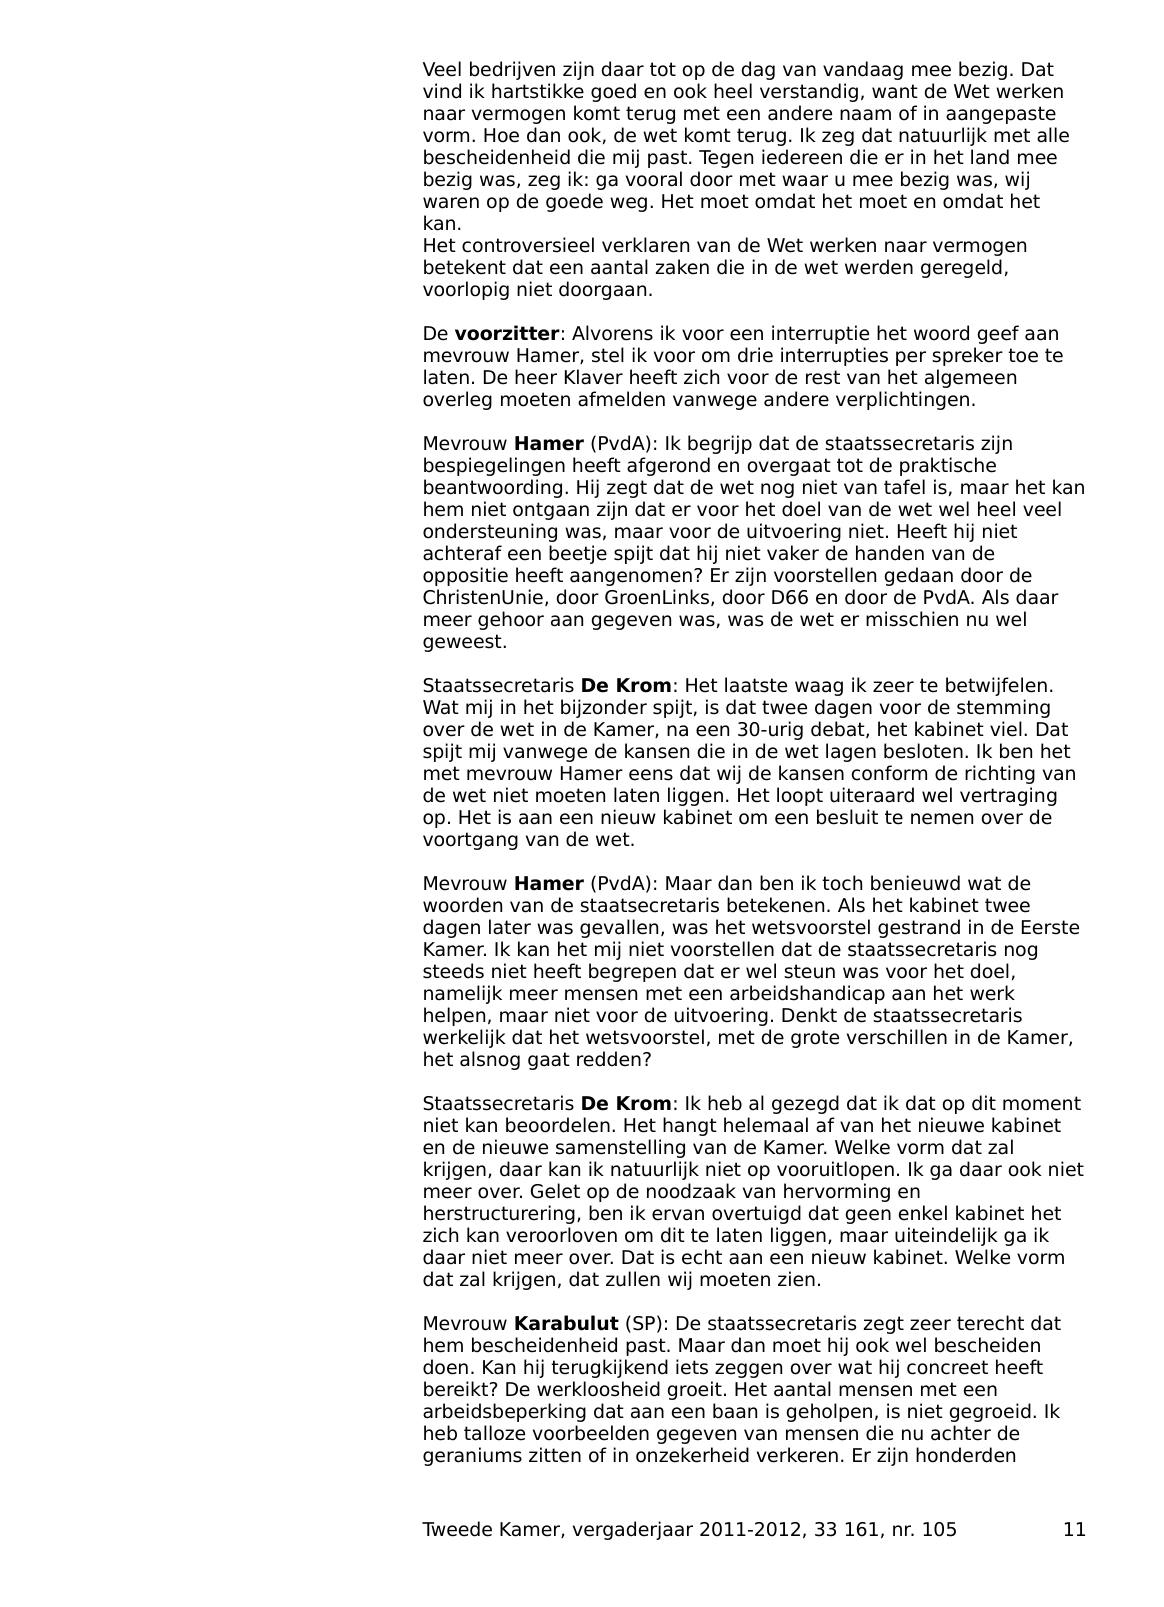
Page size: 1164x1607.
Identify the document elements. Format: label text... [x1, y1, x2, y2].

text Het controversieel verklaren van de Wet werken naar vermogen betekent dat een aantal zaken die in de wet werden geregeld, voorlopig niet doorgaan. [422, 235, 1087, 301]
text Mevrouw Hamer (PvdA): Maar dan ben ik toch benieuwd wat de woorden van de staatsecretaris betekenen. Als het kabinet twee dagen later was gevallen, was het wetsvoorstel gestrand in de Eerste Kamer. Ik kan het mij niet voorstellen dat de staatssecretaris nog steeds niet heeft begrepen dat er wel steun was voor het doel, namelijk meer mensen met een arbeidshandicap aan het werk helpen, maar niet voor de uitvoering. Denkt de staatssecretaris werkelijk dat het wetsvoorstel, met de grote verschillen in de Kamer, het alsnog gaat redden? [422, 873, 1087, 1071]
text Staatssecretaris De Krom: Ik heb al gezegd dat ik dat op dit moment niet kan beoordelen. Het hangt helemaal af van het nieuwe kabinet en de nieuwe samenstelling van de Kamer. Welke vorm dat zal krijgen, daar kan ik natuurlijk niet op vooruitlopen. Ik ga daar ook niet meer over. Gelet op de noodzaak van hervorming en herstructurering, ben ik ervan overtuigd dat geen enkel kabinet het zich kan veroorloven om dit te laten liggen, maar uiteindelijk ga ik daar niet meer over. Dat is echt aan een nieuw kabinet. Welke vorm dat zal krijgen, dat zullen wij moeten zien. [422, 1093, 1087, 1291]
text Veel bedrijven zijn daar tot op de dag van vandaag mee bezig. Dat vind ik hartstikke goed en ook heel verstandig, want de Wet werken naar vermogen komt terug met een andere naam of in aangepaste vorm. Hoe dan ook, de wet komt terug. Ik zeg dat natuurlijk met alle bescheidenheid die mij past. Tegen iedereen die er in het land mee bezig was, zeg ik: ga vooral door met waar u mee bezig was, wij waren op de goede weg. Het moet omdat het moet en omdat het kan. [422, 59, 1087, 235]
text De voorzitter: Alvorens ik voor een interruptie het woord geef aan mevrouw Hamer, stel ik voor om drie interrupties per spreker toe te laten. De heer Klaver heeft zich voor de rest van het algemeen overleg moeten afmelden vanwege andere verplichtingen. [422, 323, 1087, 411]
text Mevrouw Hamer (PvdA): Ik begrijp dat de staatssecretaris zijn bespiegelingen heeft afgerond en overgaat tot de praktische beantwoording. Hij zegt dat de wet nog niet van tafel is, maar het kan hem niet ontgaan zijn dat er voor het doel van de wet wel heel veel ondersteuning was, maar voor de uitvoering niet. Heeft hij niet achteraf een beetje spijt dat hij niet vaker de handen van de oppositie heeft aangenomen? Er zijn voorstellen gedaan door de ChristenUnie, door GroenLinks, door D66 en door de PvdA. Als daar meer gehoor aan gegeven was, was de wet er misschien nu wel geweest. [422, 433, 1087, 653]
text Staatssecretaris De Krom: Het laatste waag ik zeer te betwijfelen. Wat mij in het bijzonder spijt, is dat twee dagen voor de stemming over de wet in de Kamer, na een 30-urig debat, het kabinet viel. Dat spijt mij vanwege de kansen die in de wet lagen besloten. Ik ben het met mevrouw Hamer eens dat wij de kansen conform de richting van de wet niet moeten laten liggen. Het loopt uiteraard wel vertraging op. Het is aan een nieuw kabinet om een besluit te nemen over de voortgang van de wet. [422, 675, 1087, 851]
text Mevrouw Karabulut (SP): De staatssecretaris zegt zeer terecht dat hem bescheidenheid past. Maar dan moet hij ook wel bescheiden doen. Kan hij terugkijkend iets zeggen over wat hij concreet heeft bereikt? De werkloosheid groeit. Het aantal mensen met een arbeidsbeperking dat aan een baan is geholpen, is niet gegroeid. Ik heb talloze voorbeelden gegeven van mensen die nu achter de geraniums zitten of in onzekerheid verkeren. Er zijn honderden [422, 1313, 1087, 1467]
